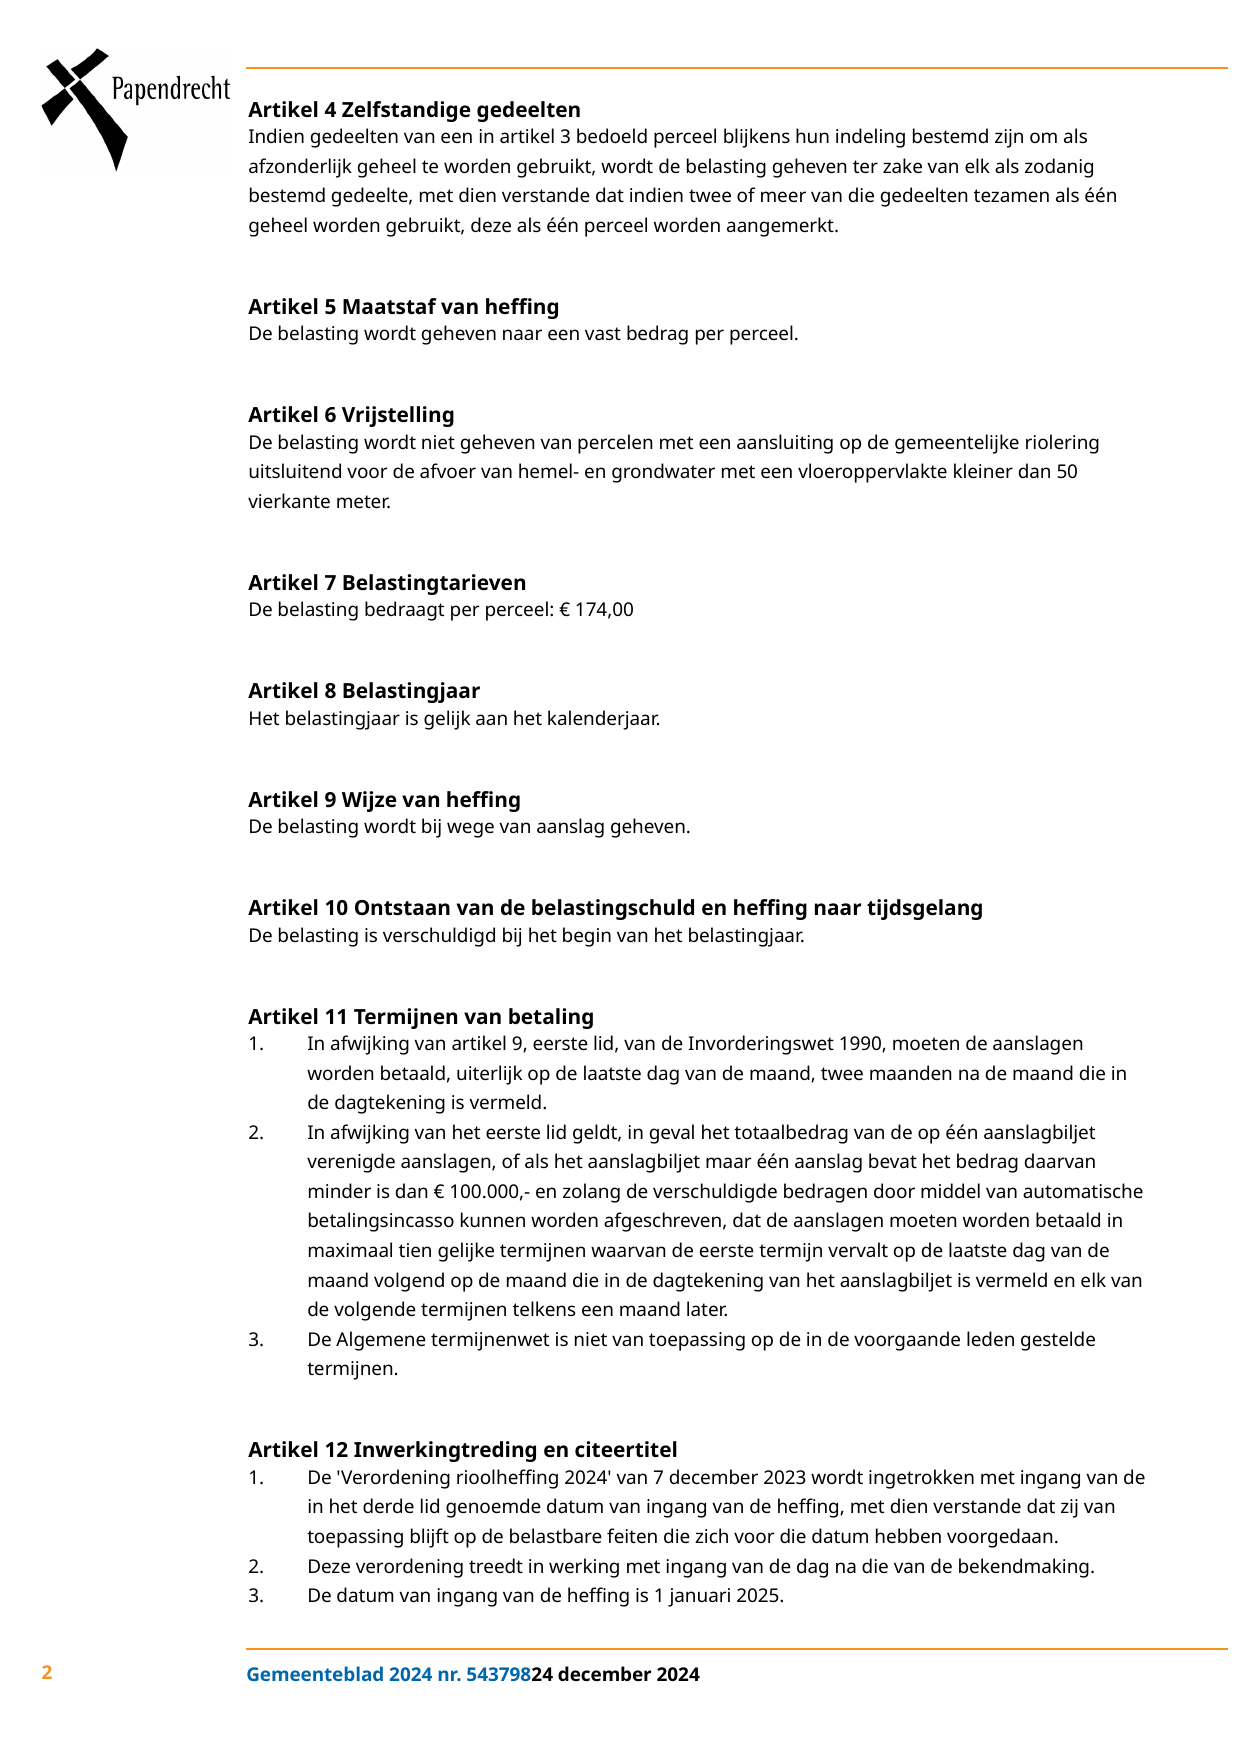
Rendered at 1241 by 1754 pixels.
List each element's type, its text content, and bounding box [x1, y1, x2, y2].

list In afwijking van het eerste lid geldt, in geval het totaalbedrag van de op één aanslagbiljet verenigde aanslagen, of als het aanslagbiljet maar één aanslag bevat het bedrag daarvan minder is dan € 100.000,- en zolang de verschuldigde bedragen door middel van automatische betalingsincasso kunnen worden afgeschreven, dat de aanslagen moeten worden betaald in maximaal tien gelijke termijnen waarvan de eerste termijn vervalt op de laatste dag van de maand volgend op de maand die in de dagtekening van het aanslagbiljet is vermeld en elk van de volgende termijnen telkens een maand later. [248, 1119, 1152, 1322]
text Artikel 10 Ontstaan van de belastingschuld en heffing naar tijdsgelang [248, 893, 1152, 922]
list De 'Verordening rioolheffing 2024' van 7 december 2023 wordt ingetrokken met ingang van de in het derde lid genoemde datum van ingang van de heffing, met dien verstande dat zij van toepassing blijft op de belastbare feiten die zich voor die datum hebben voorgedaan. [248, 1464, 1152, 1549]
text Artikel 11 Termijnen van betaling [248, 1002, 1152, 1030]
list Deze verordening treedt in werking met ingang van de dag na die van de bekendmaking. [248, 1553, 1152, 1578]
text De belasting wordt geheven naar een vast bedrag per perceel. [248, 320, 1152, 346]
text Artikel 6 Vrijstelling [248, 400, 1152, 429]
text Artikel 5 Maatstaf van heffing [248, 292, 1152, 320]
text Het belastingjaar is gelijk aan het kalenderjaar. [248, 705, 1152, 731]
text De belasting is verschuldigd bij het begin van het belastingjaar. [248, 922, 1152, 947]
text Indien gedeelten van een in artikel 3 bedoeld perceel blijkens hun indeling bestemd zijn om als afzonderlijk geheel te worden gebruikt, wordt de belasting geheven ter zake van elk als zodanig bestemd gedeelte, met dien verstande dat indien twee of meer van die gedeelten tezamen als één geheel worden gebruikt, deze als één perceel worden aangemerkt. [248, 123, 1152, 238]
text Artikel 8 Belastingjaar [248, 676, 1152, 705]
text Artikel 12 Inwerkingtreding en citeertitel [248, 1436, 1152, 1464]
text De belasting wordt bij wege van aanslag geheven. [248, 813, 1152, 839]
text Artikel 4 Zelfstandige gedeelten [248, 95, 1152, 123]
list De Algemene termijnenwet is niet van toepassing op de in de voorgaande leden gestelde termijnen. [248, 1326, 1152, 1381]
picture [41, 47, 231, 172]
text Artikel 7 Belastingtarieven [248, 568, 1152, 596]
text De belasting bedraagt per perceel: € 174,00 [248, 596, 1152, 622]
list In afwijking van artikel 9, eerste lid, van de Invorderingswet 1990, moeten de aanslagen worden betaald, uiterlijk op de laatste dag van de maand, twee maanden na de maand die in de dagtekening is vermeld. [248, 1030, 1152, 1115]
text De belasting wordt niet geheven van percelen met een aansluiting op de gemeentelijke riolering uitsluitend voor de afvoer van hemel- en grondwater met een vloeroppervlakte kleiner dan 50 vierkante meter. [248, 429, 1152, 514]
text Artikel 9 Wijze van heffing [248, 785, 1152, 813]
list De datum van ingang van de heffing is 1 januari 2025. [248, 1582, 1152, 1608]
